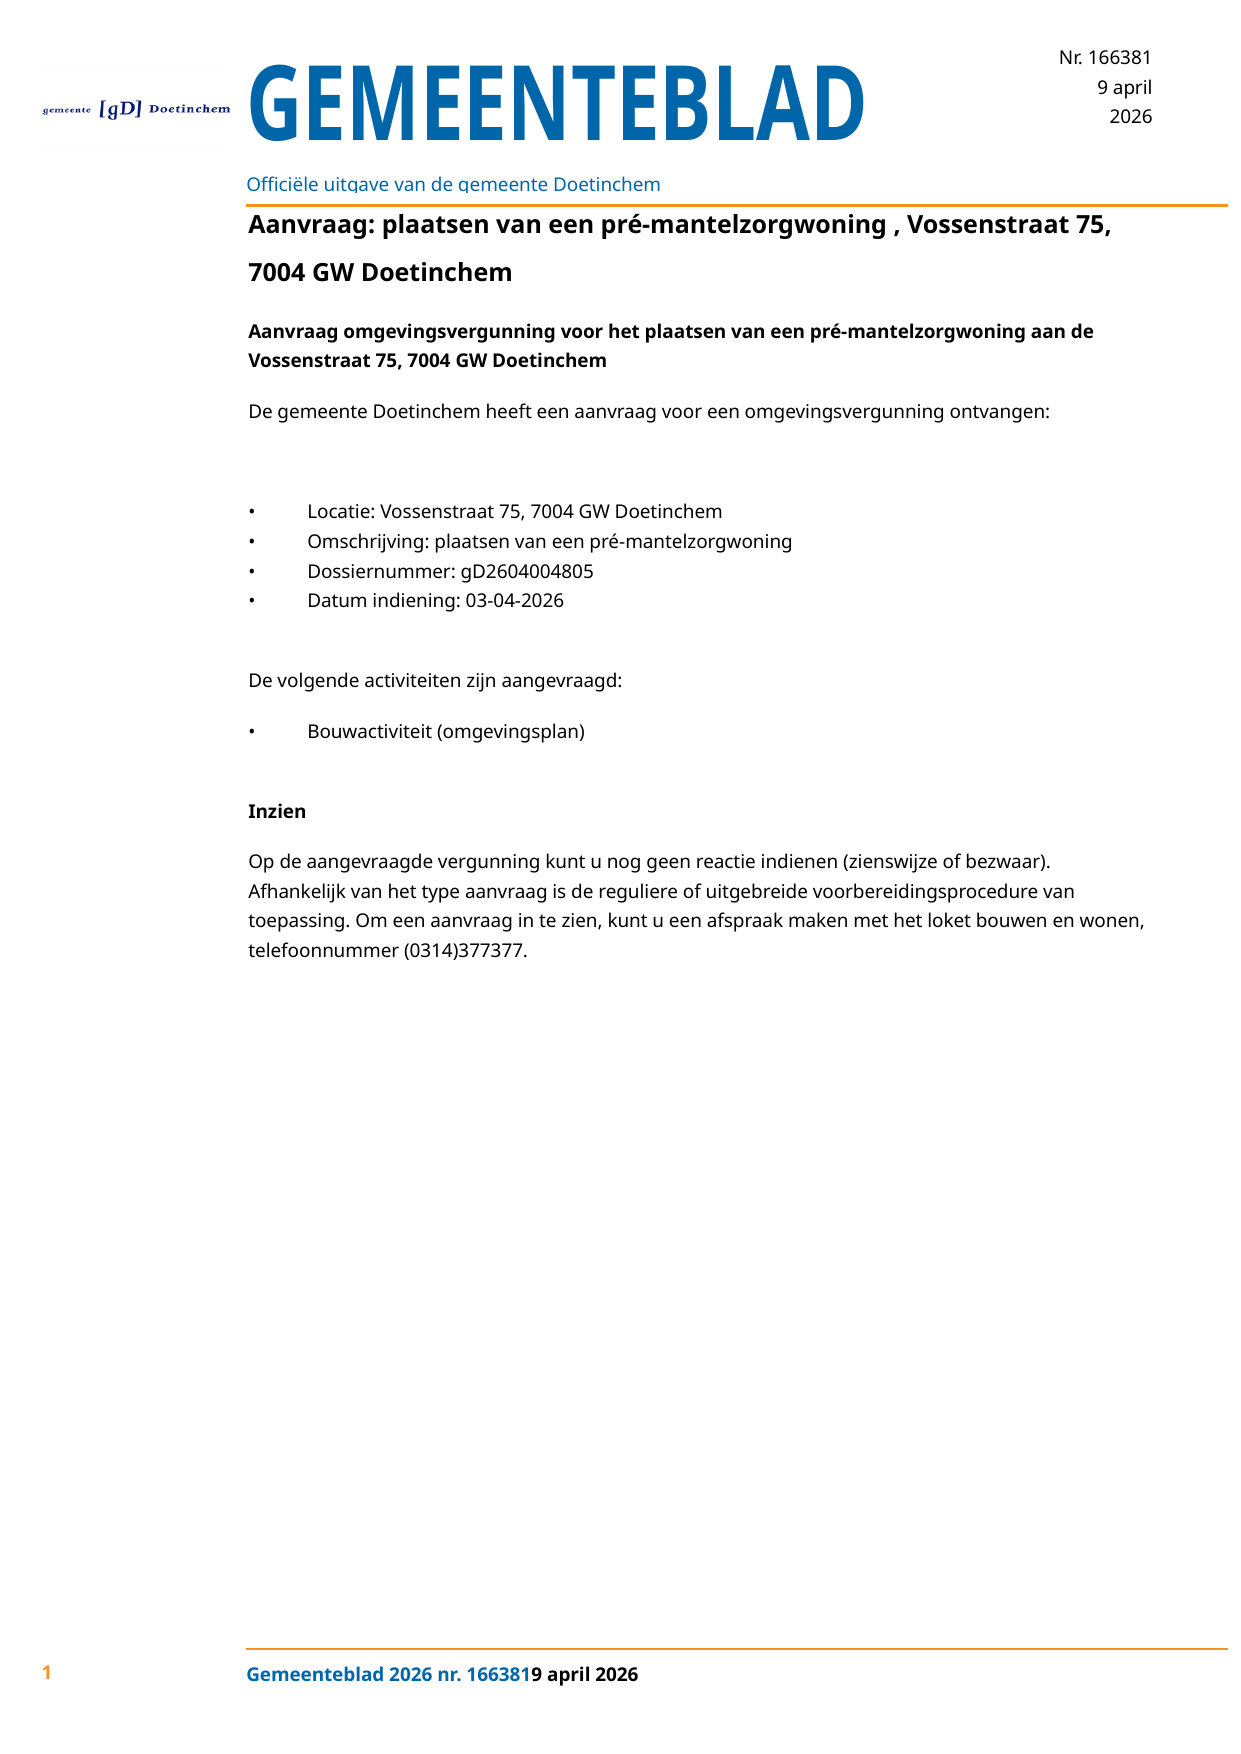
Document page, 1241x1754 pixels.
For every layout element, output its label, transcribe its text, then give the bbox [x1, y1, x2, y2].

text Inzien [248, 798, 1152, 824]
text Aanvraag omgevingsvergunning voor het plaatsen van een pré-mantelzorgwoning aan de Vossenstraat 75, 7004 GW Doetinchem [248, 318, 1152, 373]
list Dossiernummer: gD2604004805 [248, 558, 1152, 584]
text De gemeente Doetinchem heeft een aanvraag voor een omgevingsvergunning ontvangen: [248, 398, 1152, 424]
text Aanvraag: plaatsen van een pré-mantelzorgwoning , Vossenstraat 75, 7004 GW Doetinchem [248, 207, 1152, 288]
picture [41, 47, 231, 172]
list Omschrijving: plaatsen van een pré-mantelzorgwoning [248, 528, 1152, 554]
list Datum indiening: 03-04-2026 [248, 587, 1152, 613]
list Bouwactiviteit (omgevingsplan) [248, 718, 1152, 744]
list Locatie: Vossenstraat 75, 7004 GW Doetinchem [248, 499, 1152, 524]
text Op de aangevraagde vergunning kunt u nog geen reactie indienen (zienswijze of bezwaar). Afhankelijk van het type aanvraag is de reguliere of uitgebreide voorbereidingsprocedure van toepassing. Om een aanvraag in te zien, kunt u een afspraak maken met het loket bouwen en wonen, telefoonnummer (0314)377377. [248, 848, 1152, 963]
text De volgende activiteiten zijn aangevraagd: [248, 667, 1152, 693]
